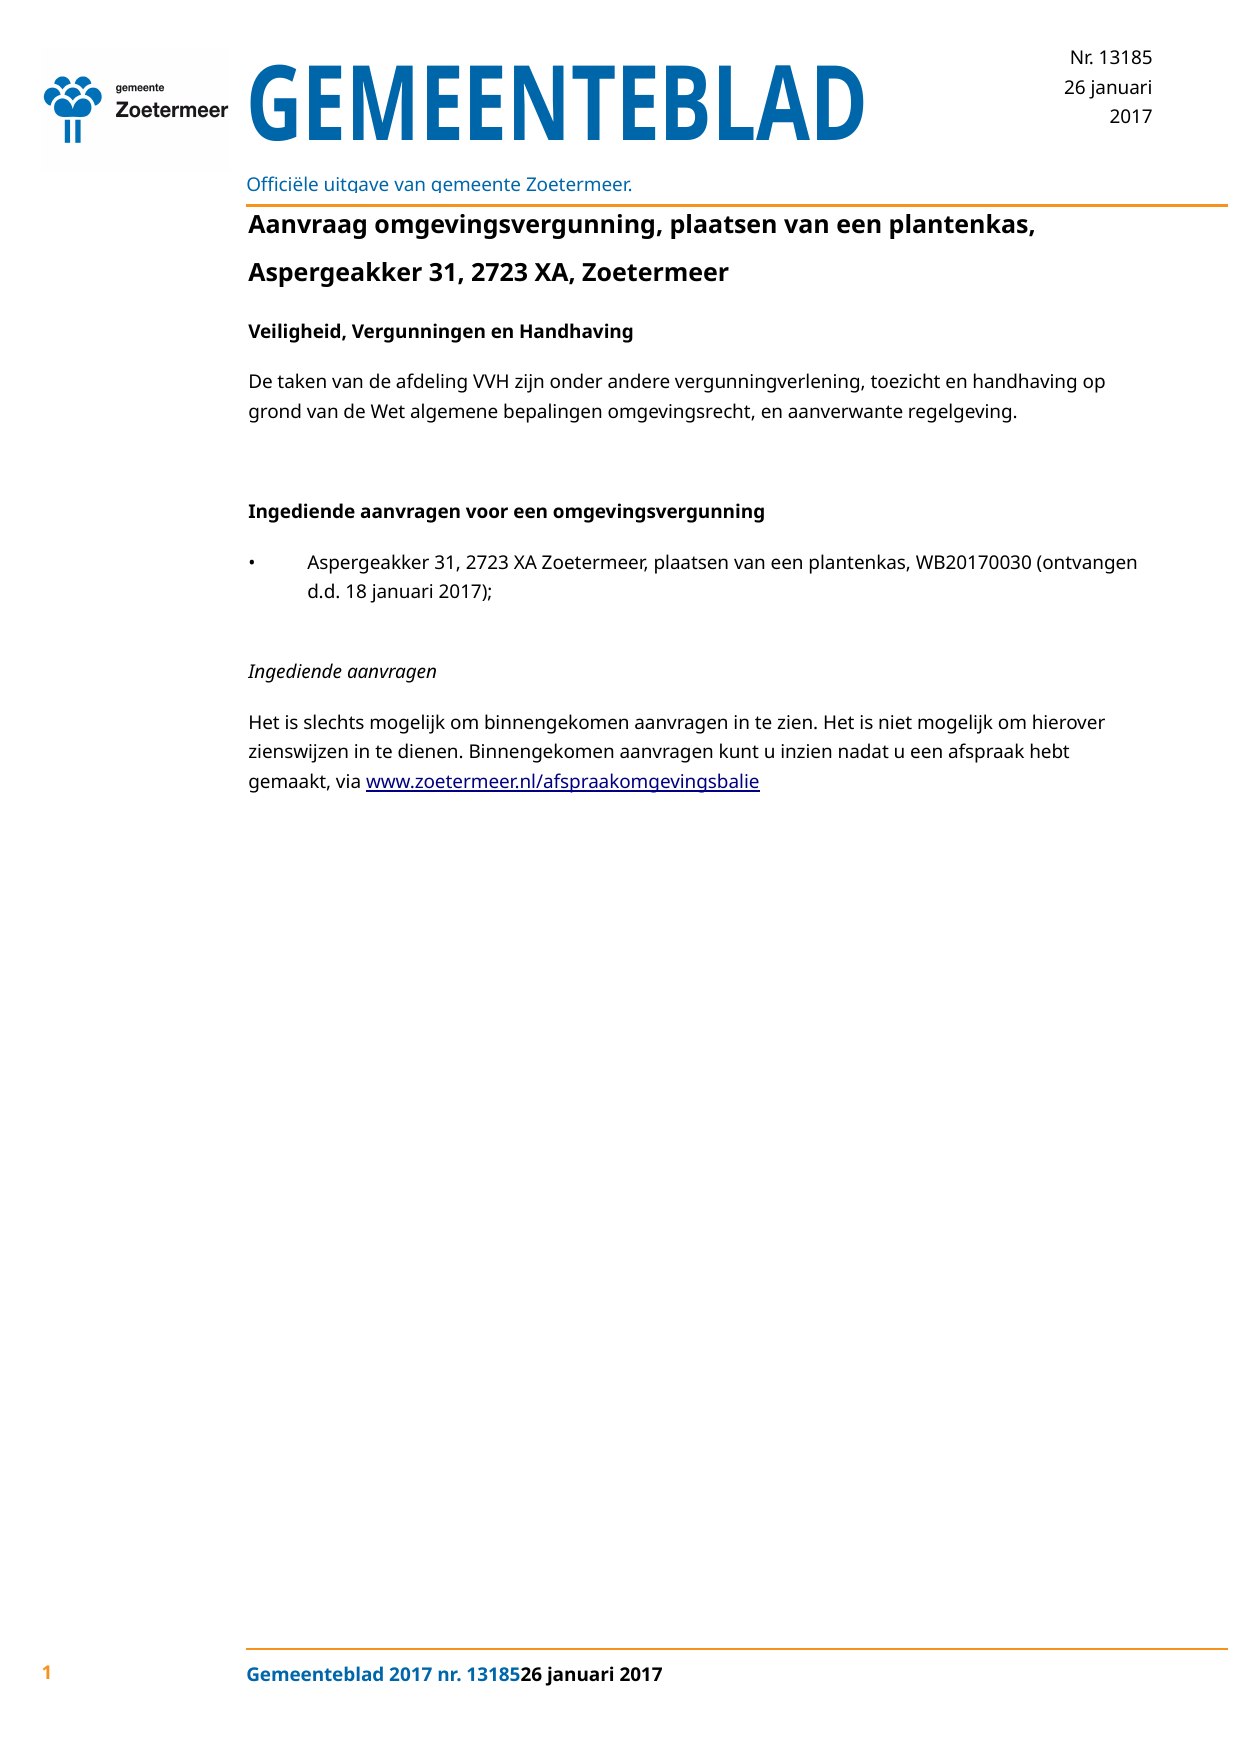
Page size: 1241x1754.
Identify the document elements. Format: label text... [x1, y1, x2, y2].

text Ingediende aanvragen voor een omgevingsvergunning [248, 499, 1152, 524]
text Het is slechts mogelijk om binnengekomen aanvragen in te zien. Het is niet mogelijk om hierover zienswijzen in te dienen. Binnengekomen aanvragen kunt u inzien nadat u een afspraak hebt gemaakt, via www.zoetermeer.nl/afspraakomgevingsbalie [248, 709, 1152, 794]
text Ingediende aanvragen [248, 659, 1152, 684]
list Aspergeakker 31, 2723 XA Zoetermeer, plaatsen van een plantenkas, WB20170030 (ontvangen d.d. 18 januari 2017); [248, 549, 1152, 604]
text De taken van de afdeling VVH zijn onder andere vergunningverlening, toezicht en handhaving op grond van de Wet algemene bepalingen omgevingsrecht, en aanverwante regelgeving. [248, 368, 1152, 424]
picture [41, 47, 231, 172]
text Aanvraag omgevingsvergunning, plaatsen van een plantenkas, Aspergeakker 31, 2723 XA, Zoetermeer [248, 207, 1152, 288]
text Veiligheid, Vergunningen en Handhaving [248, 318, 1152, 344]
